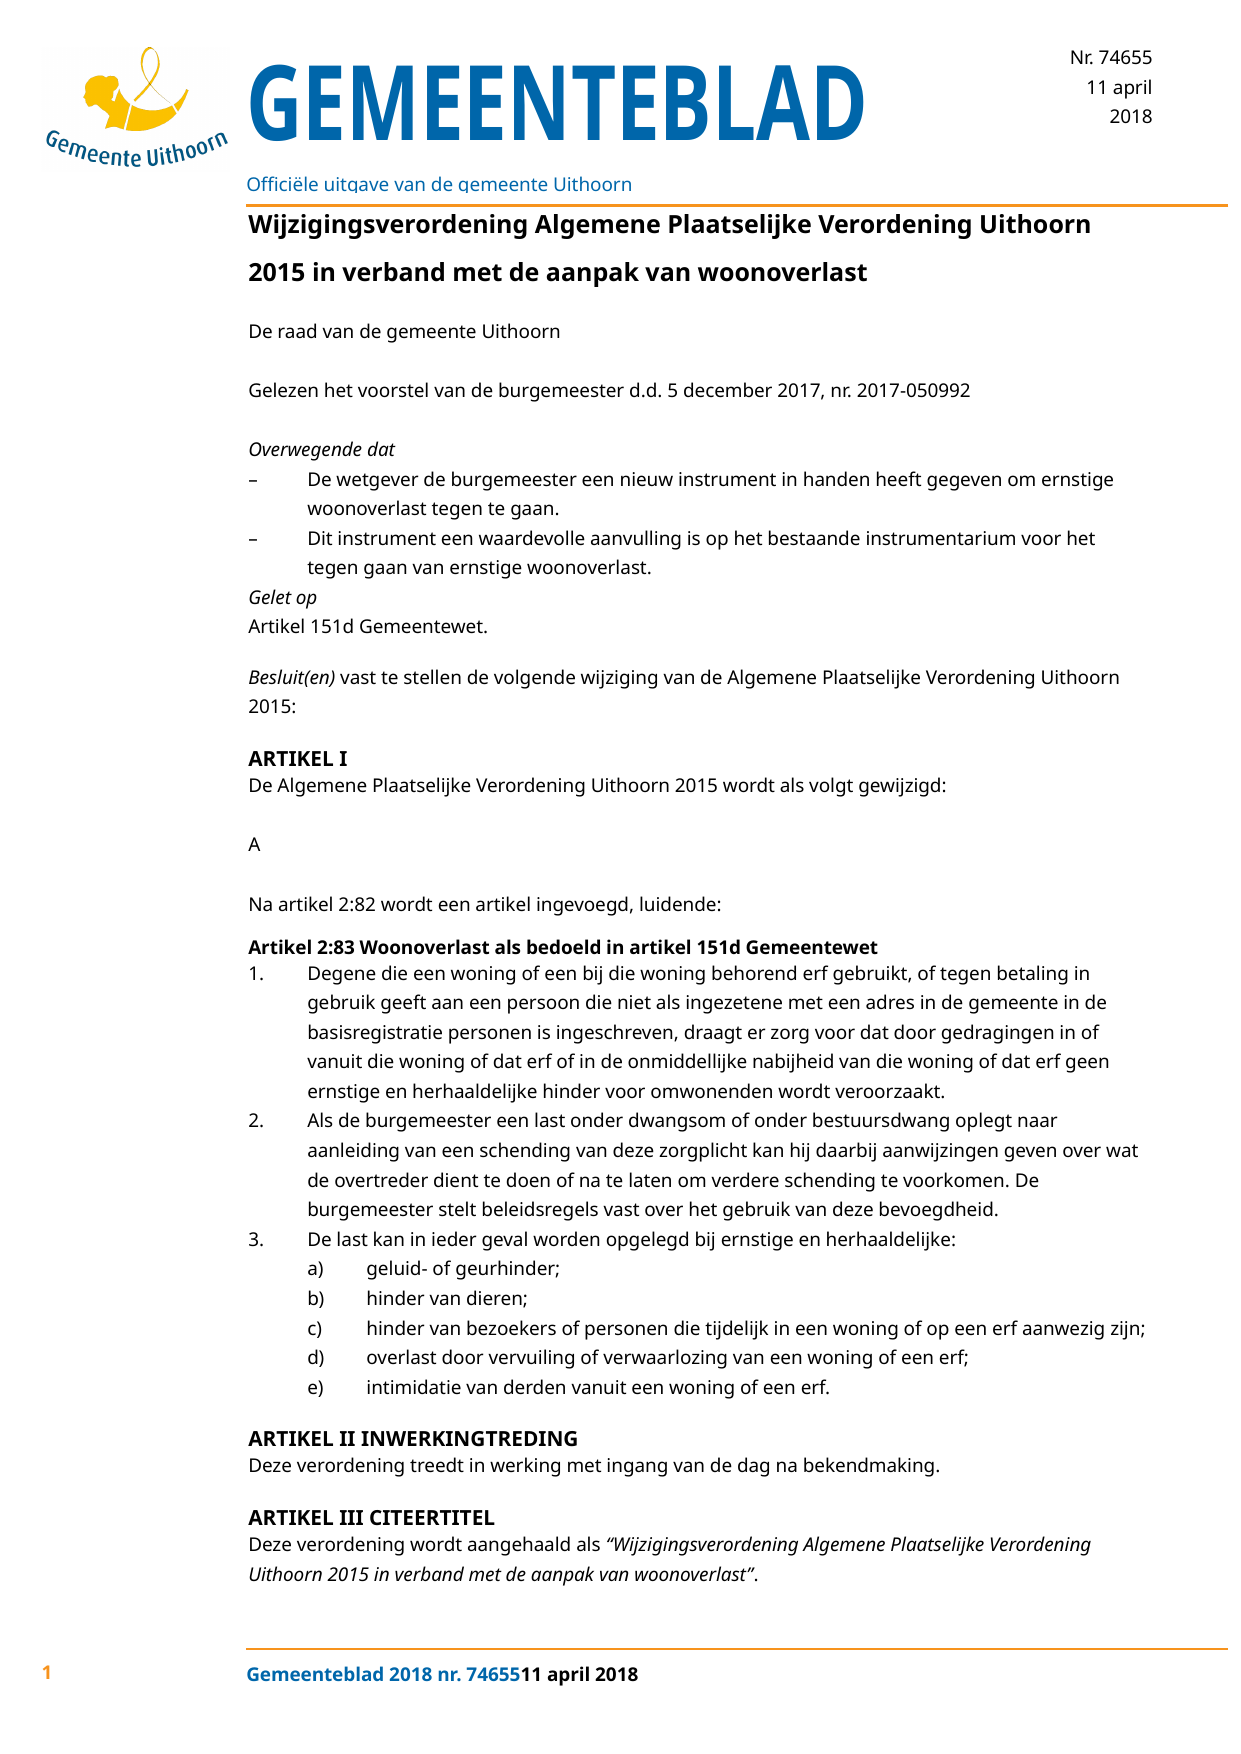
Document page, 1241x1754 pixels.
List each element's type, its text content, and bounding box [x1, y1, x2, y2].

text Besluit(en) vast te stellen de volgende wijziging van de Algemene Plaatselijke Verordening Uithoorn 2015: [248, 664, 1152, 719]
text De Algemene Plaatselijke Verordening Uithoorn 2015 wordt als volgt gewijzigd: [248, 772, 1152, 798]
list De wetgever de burgemeester een nieuw instrument in handen heeft gegeven om ernstige woonoverlast tegen te gaan. [248, 466, 1152, 521]
text A [248, 832, 1152, 857]
list intimidatie van derden vanuit een woning of een erf. [307, 1374, 1152, 1399]
text ARTIKEL II INWERKINGTREDING [248, 1424, 1152, 1453]
text Deze verordening wordt aangehaald als “Wijzigingsverordening Algemene Plaatselijke Verordening Uithoorn 2015 in verband met de aanpak van woonoverlast”. [248, 1532, 1152, 1587]
text Gelezen het voorstel van de burgemeester d.d. 5 december 2017, nr. 2017-050992 [248, 377, 1152, 403]
picture [41, 47, 231, 172]
list Degene die een woning of een bij die woning behorend erf gebruikt, of tegen betaling in gebruik geeft aan een persoon die niet als ingezetene met een adres in de gemeente in de basisregistratie personen is ingeschreven, draagt er zorg voor dat door gedragingen in of vanuit die woning of dat erf of in de onmiddellijke nabijheid van die woning of dat erf geen ernstige en herhaaldelijke hinder voor omwonenden wordt veroorzaakt. [248, 960, 1152, 1104]
text ARTIKEL I [248, 744, 1152, 772]
list De last kan in ieder geval worden opgelegd bij ernstige en herhaaldelijke: [248, 1226, 1152, 1252]
list geluid- of geurhinder; [307, 1256, 1152, 1281]
list Als de burgemeester een last onder dwangsom of onder bestuursdwang oplegt naar aanleiding van een schending van deze zorgplicht kan hij daarbij aanwijzingen geven over wat de overtreder dient te doen of na te laten om verdere schending te voorkomen. De burgemeester stelt beleidsregels vast over het gebruik van deze bevoegdheid. [248, 1108, 1152, 1222]
text Artikel 2:83 Woonoverlast als bedoeld in artikel 151d Gemeentewet [248, 934, 1152, 960]
list hinder van dieren; [307, 1285, 1152, 1311]
text Overwegende dat [248, 436, 1152, 462]
text De raad van de gemeente Uithoorn [248, 318, 1152, 344]
text Na artikel 2:82 wordt een artikel ingevoegd, luidende: [248, 891, 1152, 917]
list Dit instrument een waardevolle aanvulling is op het bestaande instrumentarium voor het tegen gaan van ernstige woonoverlast. [248, 525, 1152, 580]
text Gelet op [248, 584, 1152, 610]
text Wijzigingsverordening Algemene Plaatselijke Verordening Uithoorn 2015 in verband met de aanpak van woonoverlast [248, 207, 1152, 288]
text Artikel 151d Gemeentewet. [248, 614, 1152, 639]
text ARTIKEL III CITEERTITEL [248, 1503, 1152, 1532]
text Deze verordening treedt in werking met ingang van de dag na bekendmaking. [248, 1453, 1152, 1478]
list hinder van bezoekers of personen die tijdelijk in een woning of op een erf aanwezig zijn; [307, 1315, 1152, 1340]
list overlast door vervuiling of verwaarlozing van een woning of een erf; [307, 1344, 1152, 1370]
